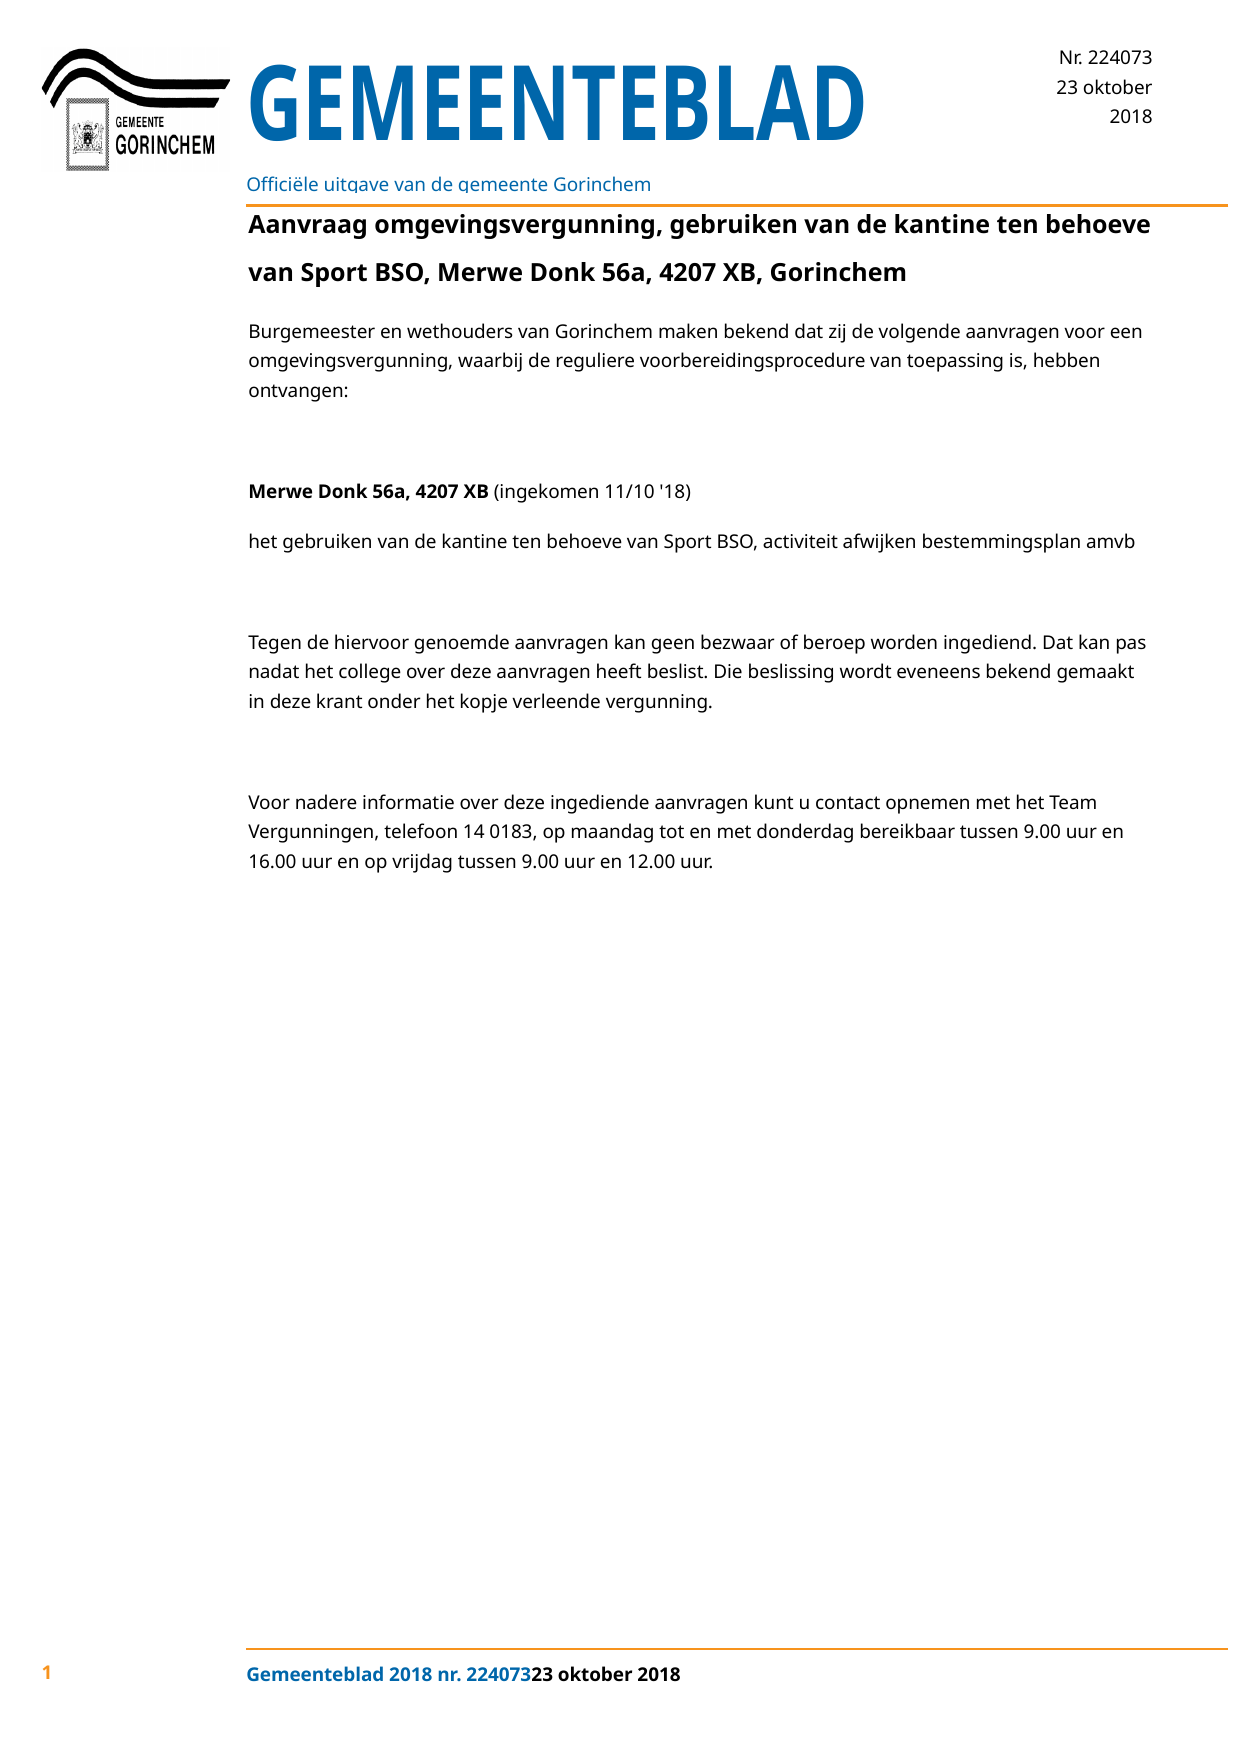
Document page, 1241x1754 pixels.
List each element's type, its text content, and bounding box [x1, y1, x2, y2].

text Burgemeester en wethouders van Gorinchem maken bekend dat zij de volgende aanvragen voor een omgevingsvergunning, waarbij de reguliere voorbereidingsprocedure van toepassing is, hebben ontvangen: [248, 318, 1152, 403]
picture [41, 47, 231, 172]
text Aanvraag omgevingsvergunning, gebruiken van de kantine ten behoeve van Sport BSO, Merwe Donk 56a, 4207 XB, Gorinchem [248, 207, 1152, 288]
text Voor nadere informatie over deze ingediende aanvragen kunt u contact opnemen met het Team Vergunningen, telefoon 14 0183, op maandag tot en met donderdag bereikbaar tussen 9.00 uur en 16.00 uur en op vrijdag tussen 9.00 uur en 12.00 uur. [248, 789, 1152, 874]
text Tegen de hiervoor genoemde aanvragen kan geen bezwaar of beroep worden ingediend. Dat kan pas nadat het college over deze aanvragen heeft beslist. Die beslissing wordt eveneens bekend gemaakt in deze krant onder het kopje verleende vergunning. [248, 629, 1152, 714]
text Merwe Donk 56a, 4207 XB (ingekomen 11/10 '18) [248, 478, 1152, 504]
text het gebruiken van de kantine ten behoeve van Sport BSO, activiteit afwijken bestemmingsplan amvb [248, 528, 1152, 554]
